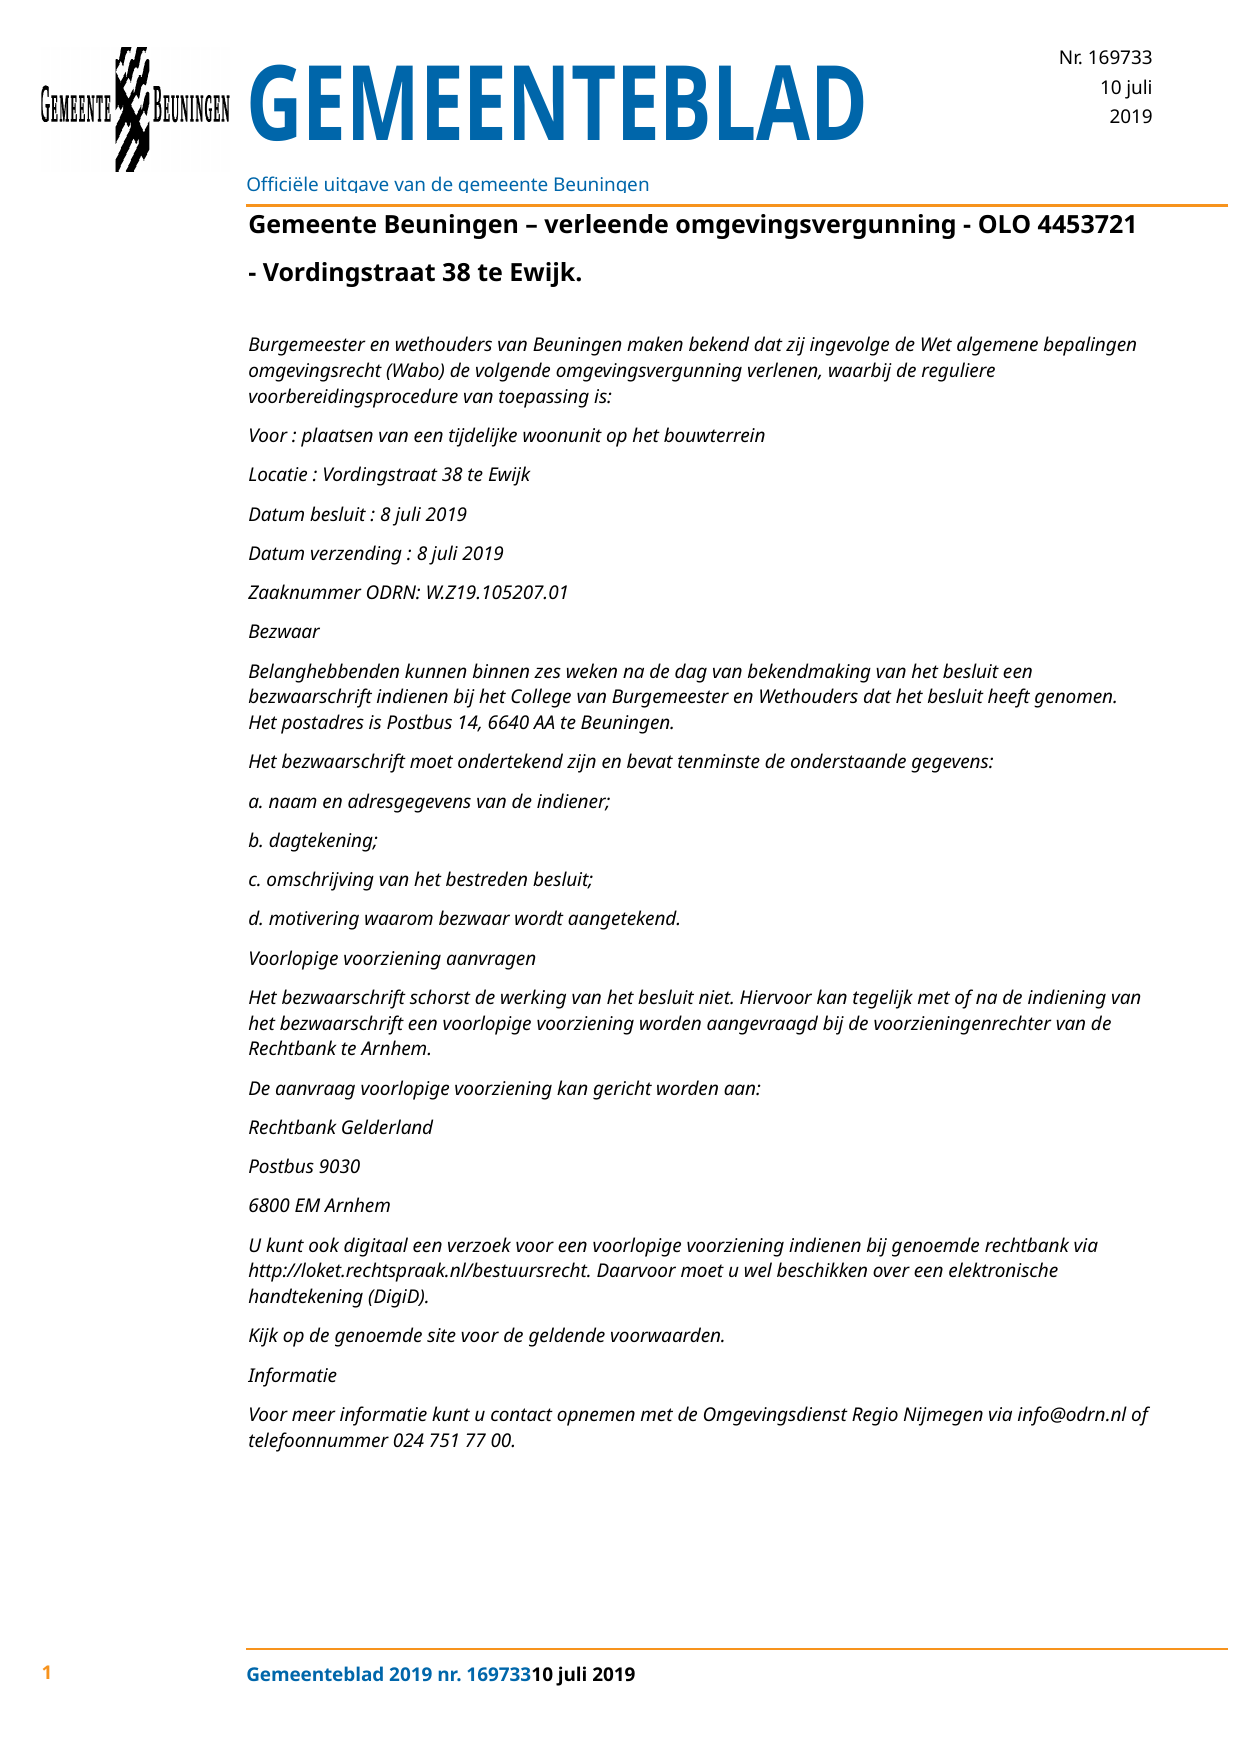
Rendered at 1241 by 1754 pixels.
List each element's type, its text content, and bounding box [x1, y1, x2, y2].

text Voorlopige voorziening aanvragen [248, 945, 1152, 971]
text d. motivering waarom bezwaar wordt aangetekend. [248, 906, 1152, 931]
picture [41, 47, 231, 172]
text U kunt ook digitaal een verzoek voor een voorlopige voorziening indienen bij genoemde rechtbank via http://loket.rechtspraak.nl/bestuursrecht. Daarvoor moet u wel beschikken over een elektronische handtekening (DigiD). [248, 1232, 1152, 1309]
text b. dagtekening; [248, 827, 1152, 853]
text Bezwaar [248, 618, 1152, 644]
text Zaaknummer ODRN: W.Z19.105207.01 [248, 579, 1152, 605]
text Kijk op de genoemde site voor de geldende voorwaarden. [248, 1323, 1152, 1348]
text Belanghebbenden kunnen binnen zes weken na de dag van bekendmaking van het besluit een bezwaarschrift indienen bij het College van Burgemeester en Wethouders dat het besluit heeft genomen. Het postadres is Postbus 14, 6640 AA te Beuningen. [248, 658, 1152, 735]
text Locatie : Vordingstraat 38 te Ewijk [248, 461, 1152, 487]
text Rechtbank Gelderland [248, 1114, 1152, 1140]
text a. naam en adresgegevens van de indiener; [248, 788, 1152, 813]
text De aanvraag voorlopige voorziening kan gericht worden aan: [248, 1075, 1152, 1101]
text Datum besluit : 8 juli 2019 [248, 501, 1152, 526]
text Postbus 9030 [248, 1153, 1152, 1179]
text 6800 EM Arnhem [248, 1193, 1152, 1218]
text Voor : plaatsen van een tijdelijke woonunit op het bouwterrein [248, 422, 1152, 448]
text Het bezwaarschrift schorst de werking van het besluit niet. Hiervoor kan tegelijk met of na de indiening van het bezwaarschrift een voorlopige voorziening worden aangevraagd bij de voorzieningenrechter van de Rechtbank te Arnhem. [248, 984, 1152, 1061]
text Gemeente Beuningen – verleende omgevingsvergunning - OLO 4453721 - Vordingstraat 38 te Ewijk. [248, 207, 1152, 288]
text Burgemeester en wethouders van Beuningen maken bekend dat zij ingevolge de Wet algemene bepalingen omgevingsrecht (Wabo) de volgende omgevingsvergunning verlenen, waarbij de reguliere voorbereidingsprocedure van toepassing is: [248, 331, 1152, 409]
text Voor meer informatie kunt u contact opnemen met de Omgevingsdienst Regio Nijmegen via info@odrn.nl of telefoonnummer 024 751 77 00. [248, 1401, 1152, 1453]
text Datum verzending : 8 juli 2019 [248, 540, 1152, 566]
text c. omschrijving van het bestreden besluit; [248, 866, 1152, 892]
text Informatie [248, 1362, 1152, 1388]
text Het bezwaarschrift moet ondertekend zijn en bevat tenminste de onderstaande gegevens: [248, 748, 1152, 774]
